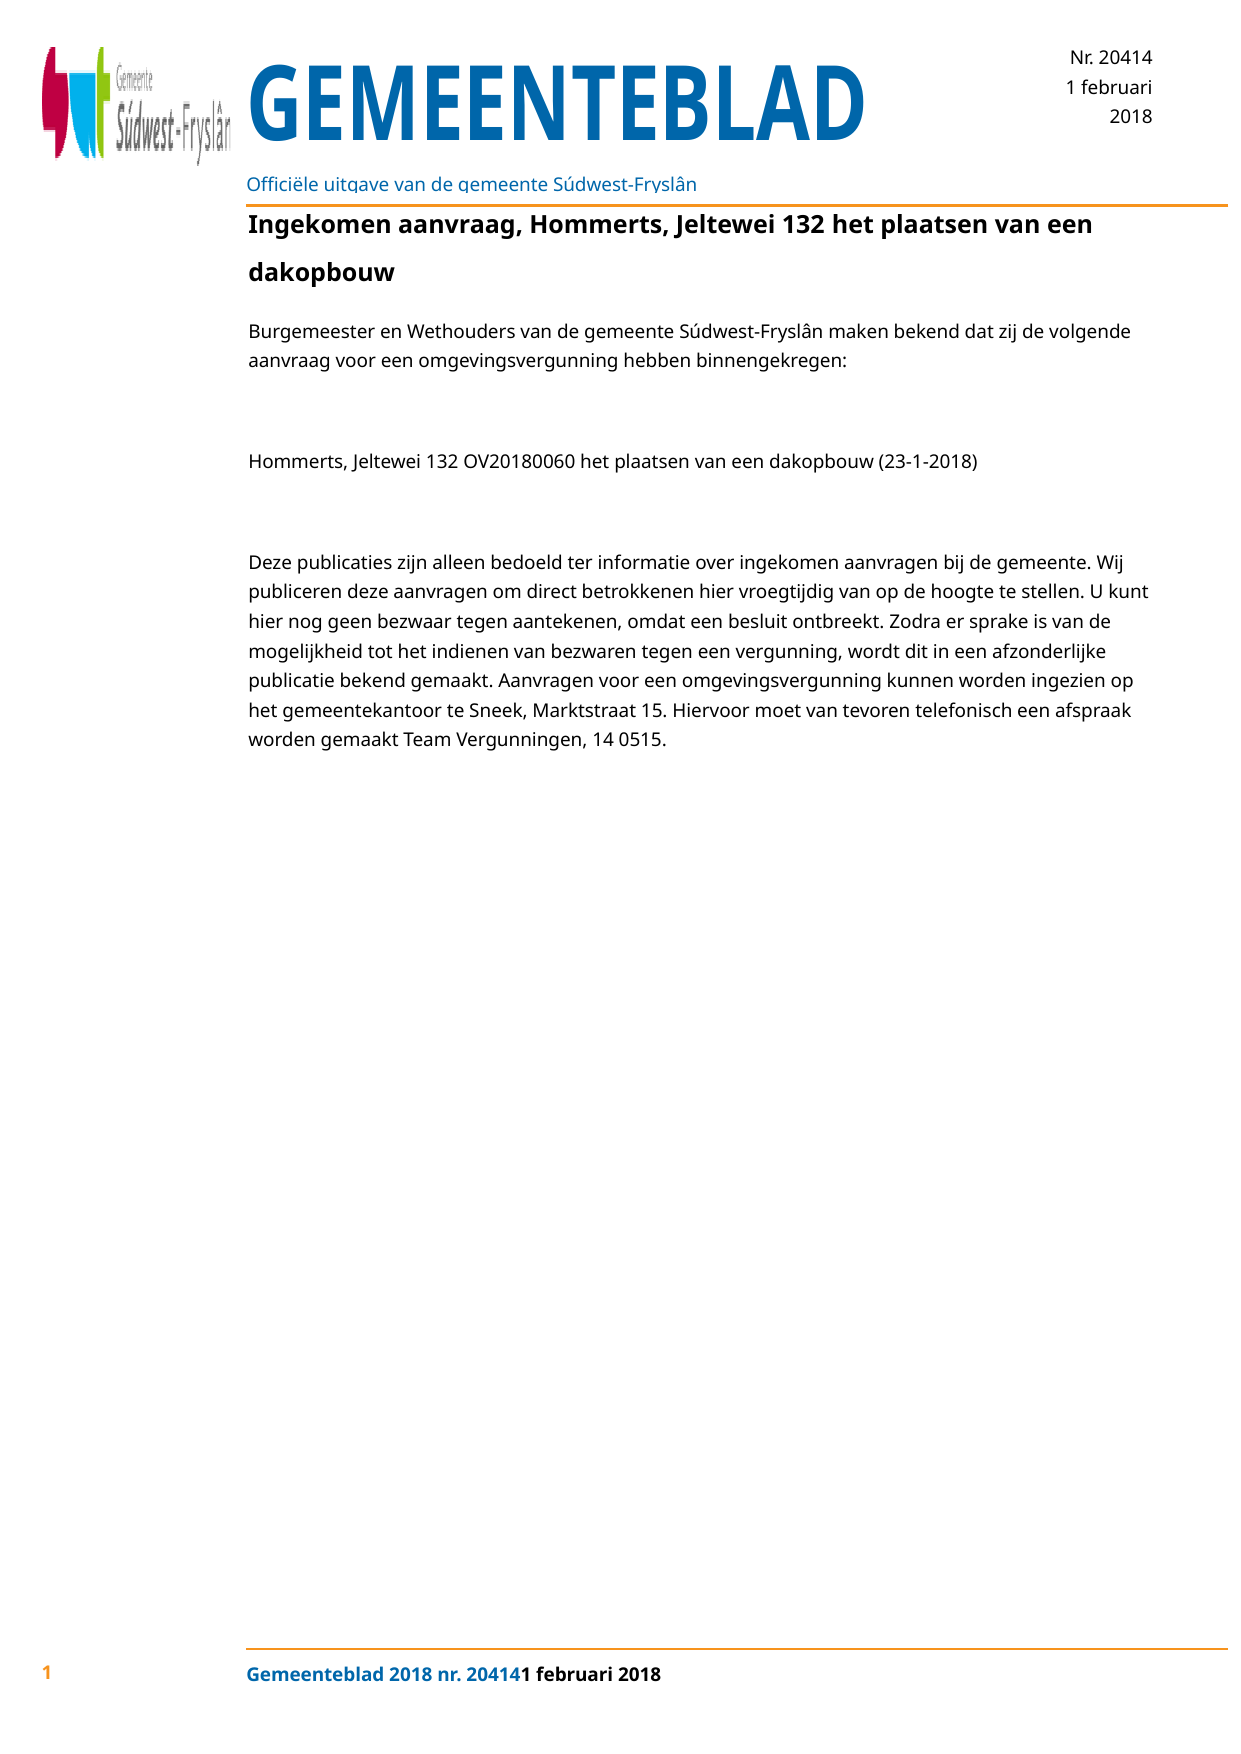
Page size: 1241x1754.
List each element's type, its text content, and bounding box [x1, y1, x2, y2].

text Hommerts, Jeltewei 132 OV20180060 het plaatsen van een dakopbouw (23-1-2018) [248, 448, 1152, 474]
picture [41, 47, 231, 172]
text Ingekomen aanvraag, Hommerts, Jeltewei 132 het plaatsen van een dakopbouw [248, 207, 1152, 288]
text Burgemeester en Wethouders van de gemeente Súdwest-Fryslân maken bekend dat zij de volgende aanvraag voor een omgevingsvergunning hebben binnengekregen: [248, 318, 1152, 373]
text Deze publicaties zijn alleen bedoeld ter informatie over ingekomen aanvragen bij de gemeente. Wij publiceren deze aanvragen om direct betrokkenen hier vroegtijdig van op de hoogte te stellen. U kunt hier nog geen bezwaar tegen aantekenen, omdat een besluit ontbreekt. Zodra er sprake is van de mogelijkheid tot het indienen van bezwaren tegen een vergunning, wordt dit in een afzonderlijke publicatie bekend gemaakt. Aanvragen voor een omgevingsvergunning kunnen worden ingezien op het gemeentekantoor te Sneek, Marktstraat 15. Hiervoor moet van tevoren telefonisch een afspraak worden gemaakt Team Vergunningen, 14 0515. [248, 549, 1152, 752]
